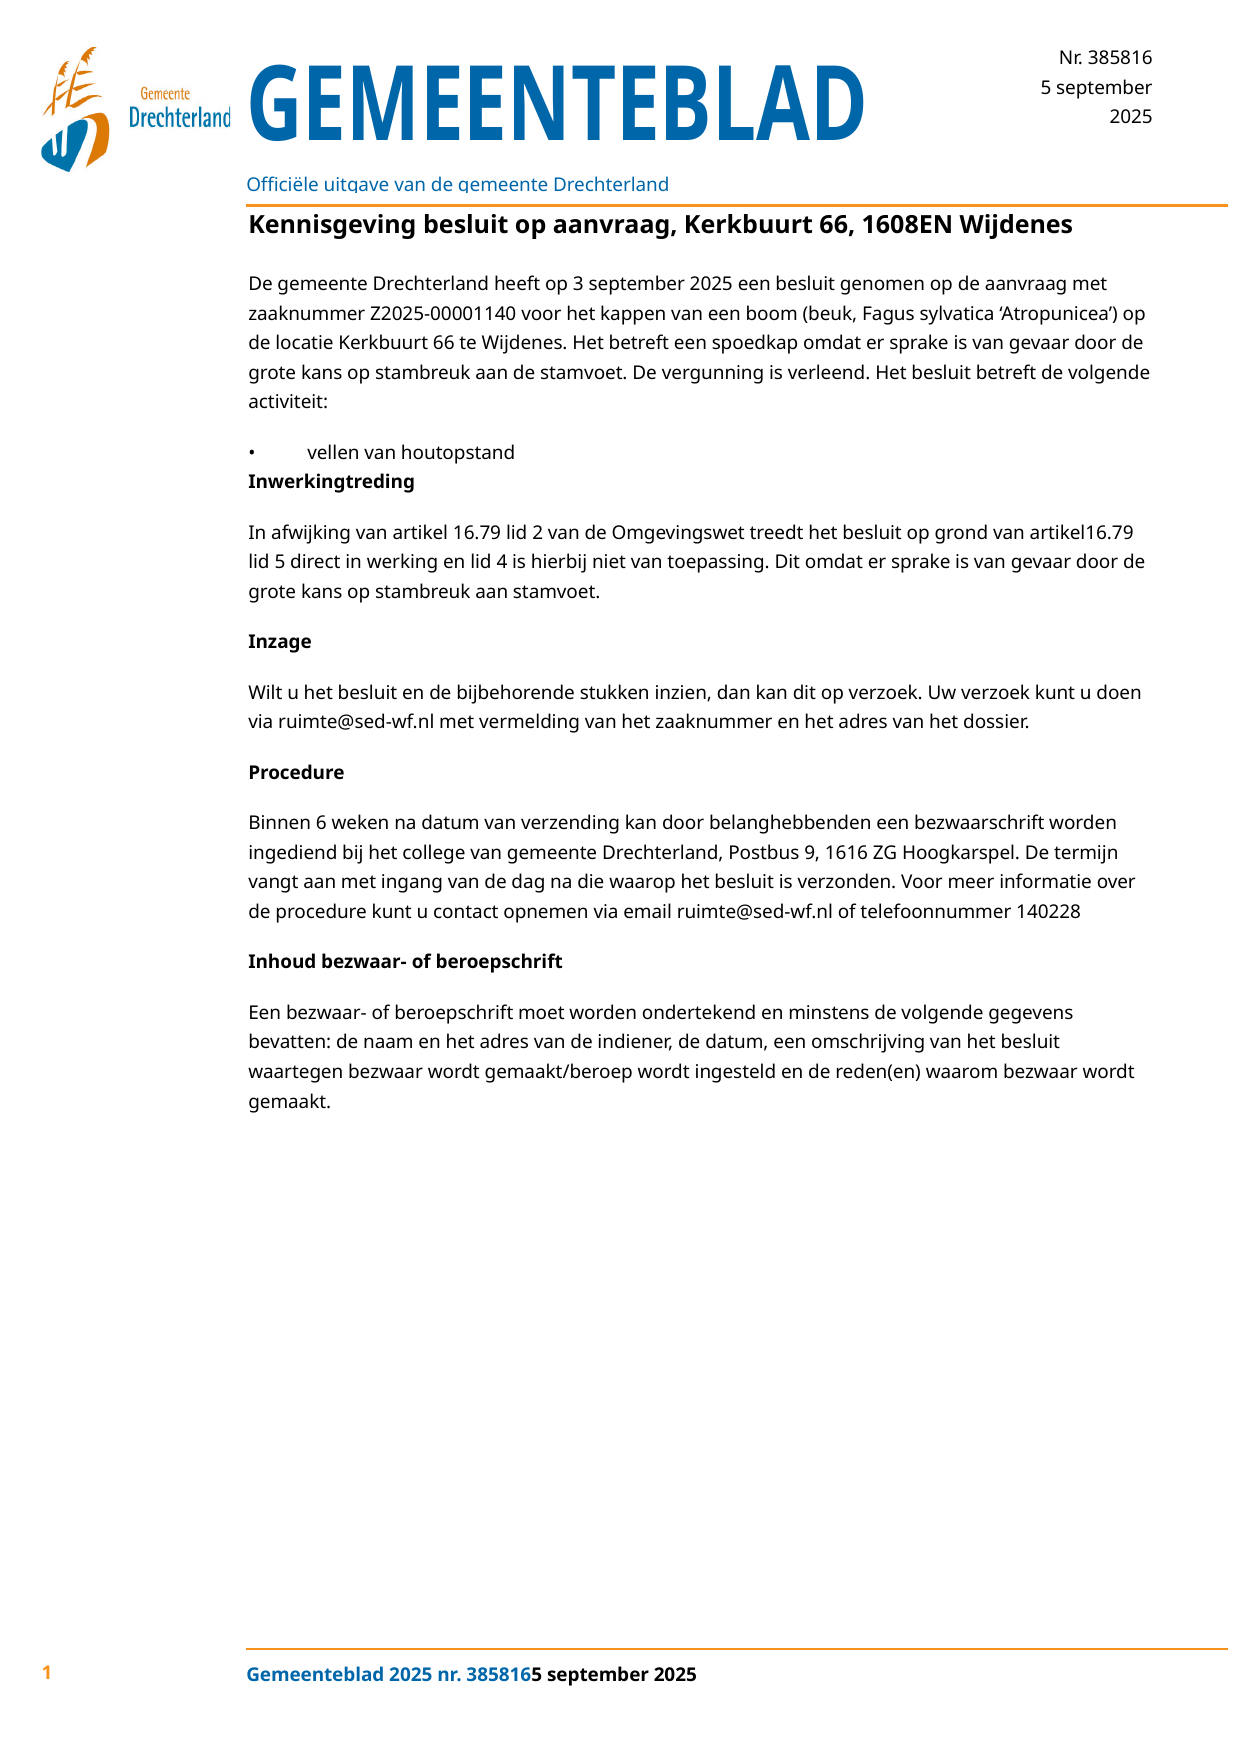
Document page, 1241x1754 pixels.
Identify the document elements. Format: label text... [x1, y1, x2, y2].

picture [41, 47, 231, 172]
text Inzage [248, 629, 1152, 654]
text Kennisgeving besluit op aanvraag, Kerkbuurt 66, 1608EN Wijdenes [248, 207, 1152, 241]
text Binnen 6 weken na datum van verzending kan door belanghebbenden een bezwaarschrift worden ingediend bij het college van gemeente Drechterland, Postbus 9, 1616 ZG Hoogkarspel. De termijn vangt aan met ingang van de dag na die waarop het besluit is verzonden. Voor meer informatie over de procedure kunt u contact opnemen via email ruimte@sed-wf.nl of telefoonnummer 140228 [248, 809, 1152, 924]
text Wilt u het besluit en de bijbehorende stukken inzien, dan kan dit op verzoek. Uw verzoek kunt u doen via ruimte@sed-wf.nl met vermelding van het zaaknummer en het adres van het dossier. [248, 679, 1152, 734]
text In afwijking van artikel 16.79 lid 2 van de Omgevingswet treedt het besluit op grond van artikel16.79 lid 5 direct in werking en lid 4 is hierbij niet van toepassing. Dit omdat er sprake is van gevaar door de grote kans op stambreuk aan stamvoet. [248, 519, 1152, 604]
text De gemeente Drechterland heeft op 3 september 2025 een besluit genomen op de aanvraag met zaaknummer Z2025-00001140 voor het kappen van een boom (beuk, Fagus sylvatica ‘Atropunicea’) op de locatie Kerkbuurt 66 te Wijdenes. Het betreft een spoedkap omdat er sprake is van gevaar door de grote kans op stambreuk aan de stamvoet. De vergunning is verleend. Het besluit betreft de volgende activiteit: [248, 270, 1152, 414]
text Procedure [248, 759, 1152, 785]
text Inhoud bezwaar- of beroepschrift [248, 949, 1152, 974]
text Een bezwaar- of beroepschrift moet worden ondertekend en minstens de volgende gegevens bevatten: de naam en het adres van de indiener, de datum, een omschrijving van het besluit waartegen bezwaar wordt gemaakt/beroep wordt ingesteld en de reden(en) waarom bezwaar wordt gemaakt. [248, 999, 1152, 1113]
picture [226, 115, 231, 124]
picture [41, 158, 64, 172]
list vellen van houtopstand [248, 439, 1152, 465]
text Inwerkingtreding [248, 469, 1152, 494]
